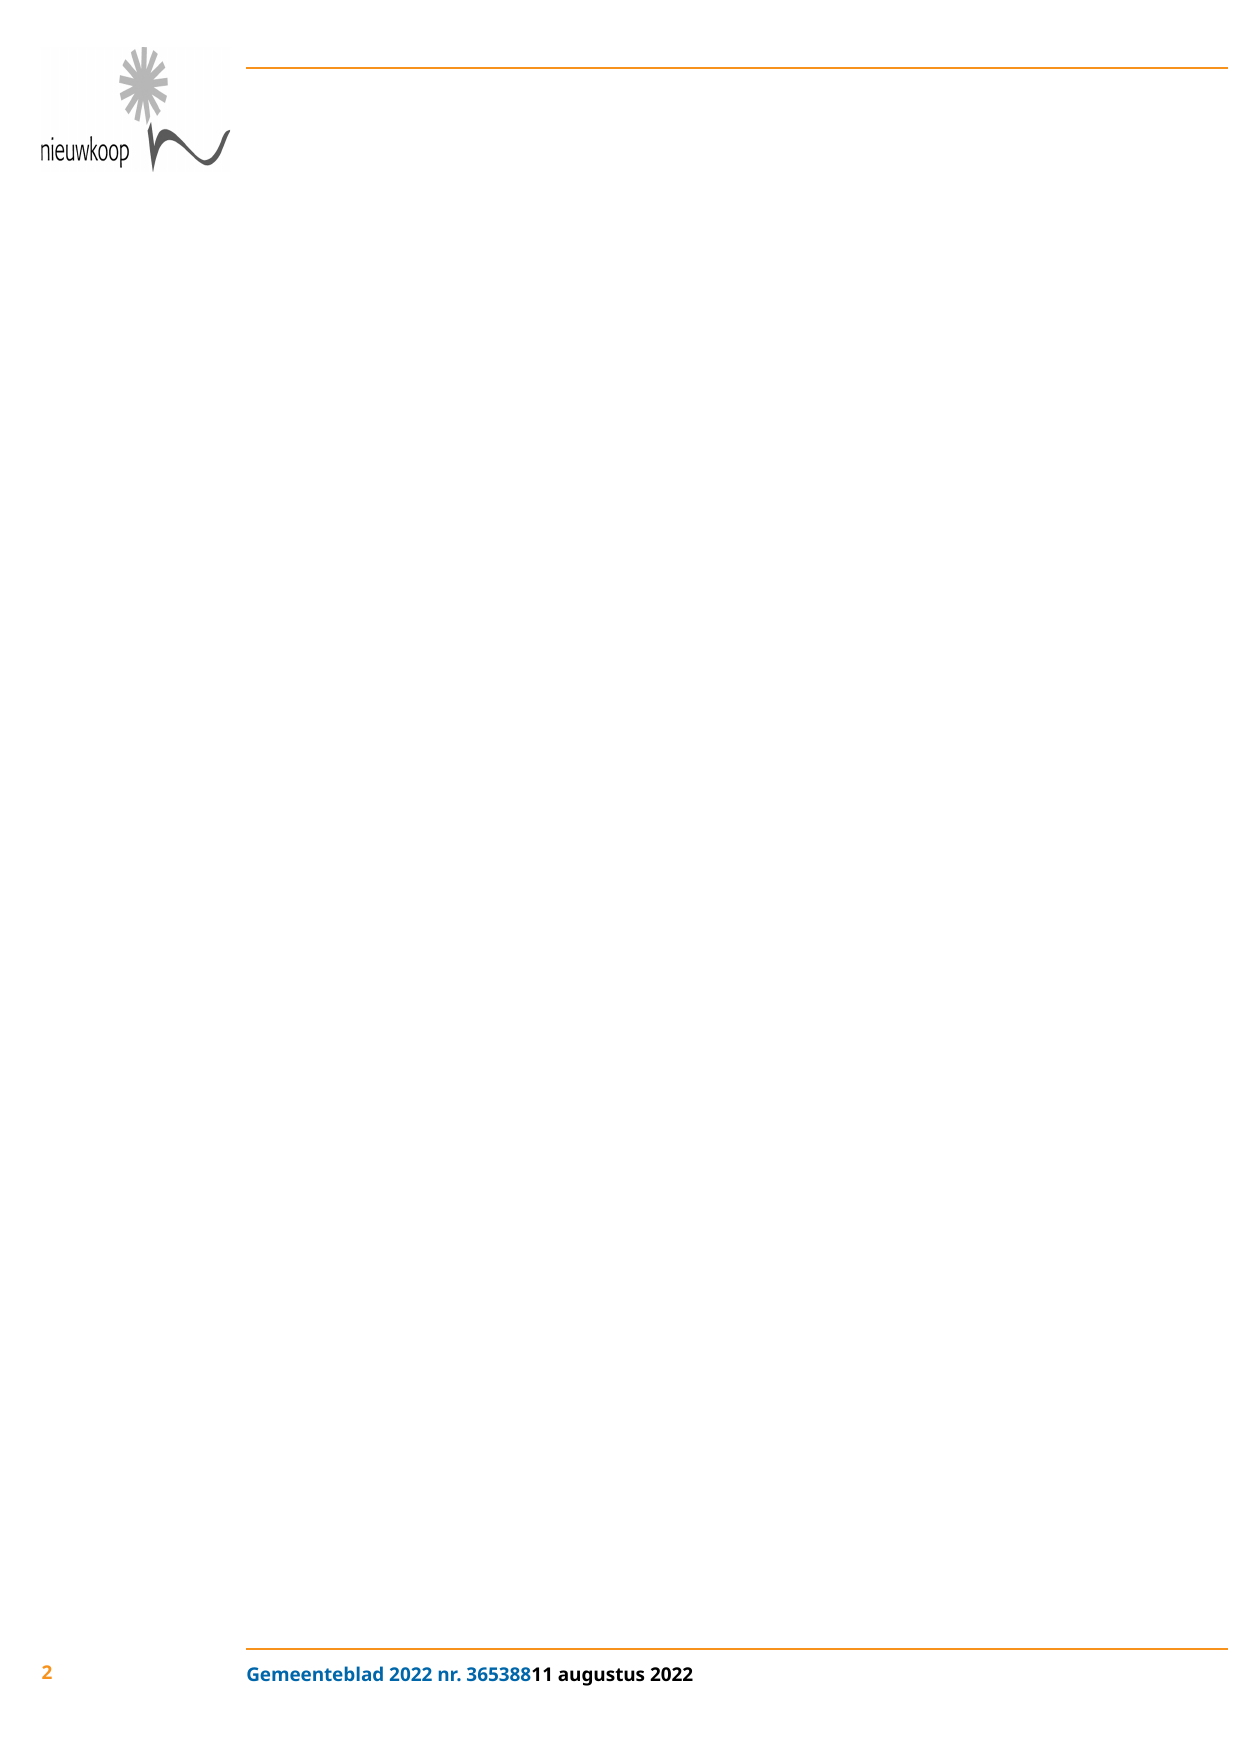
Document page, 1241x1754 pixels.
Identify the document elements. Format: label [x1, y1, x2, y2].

picture [41, 47, 231, 172]
